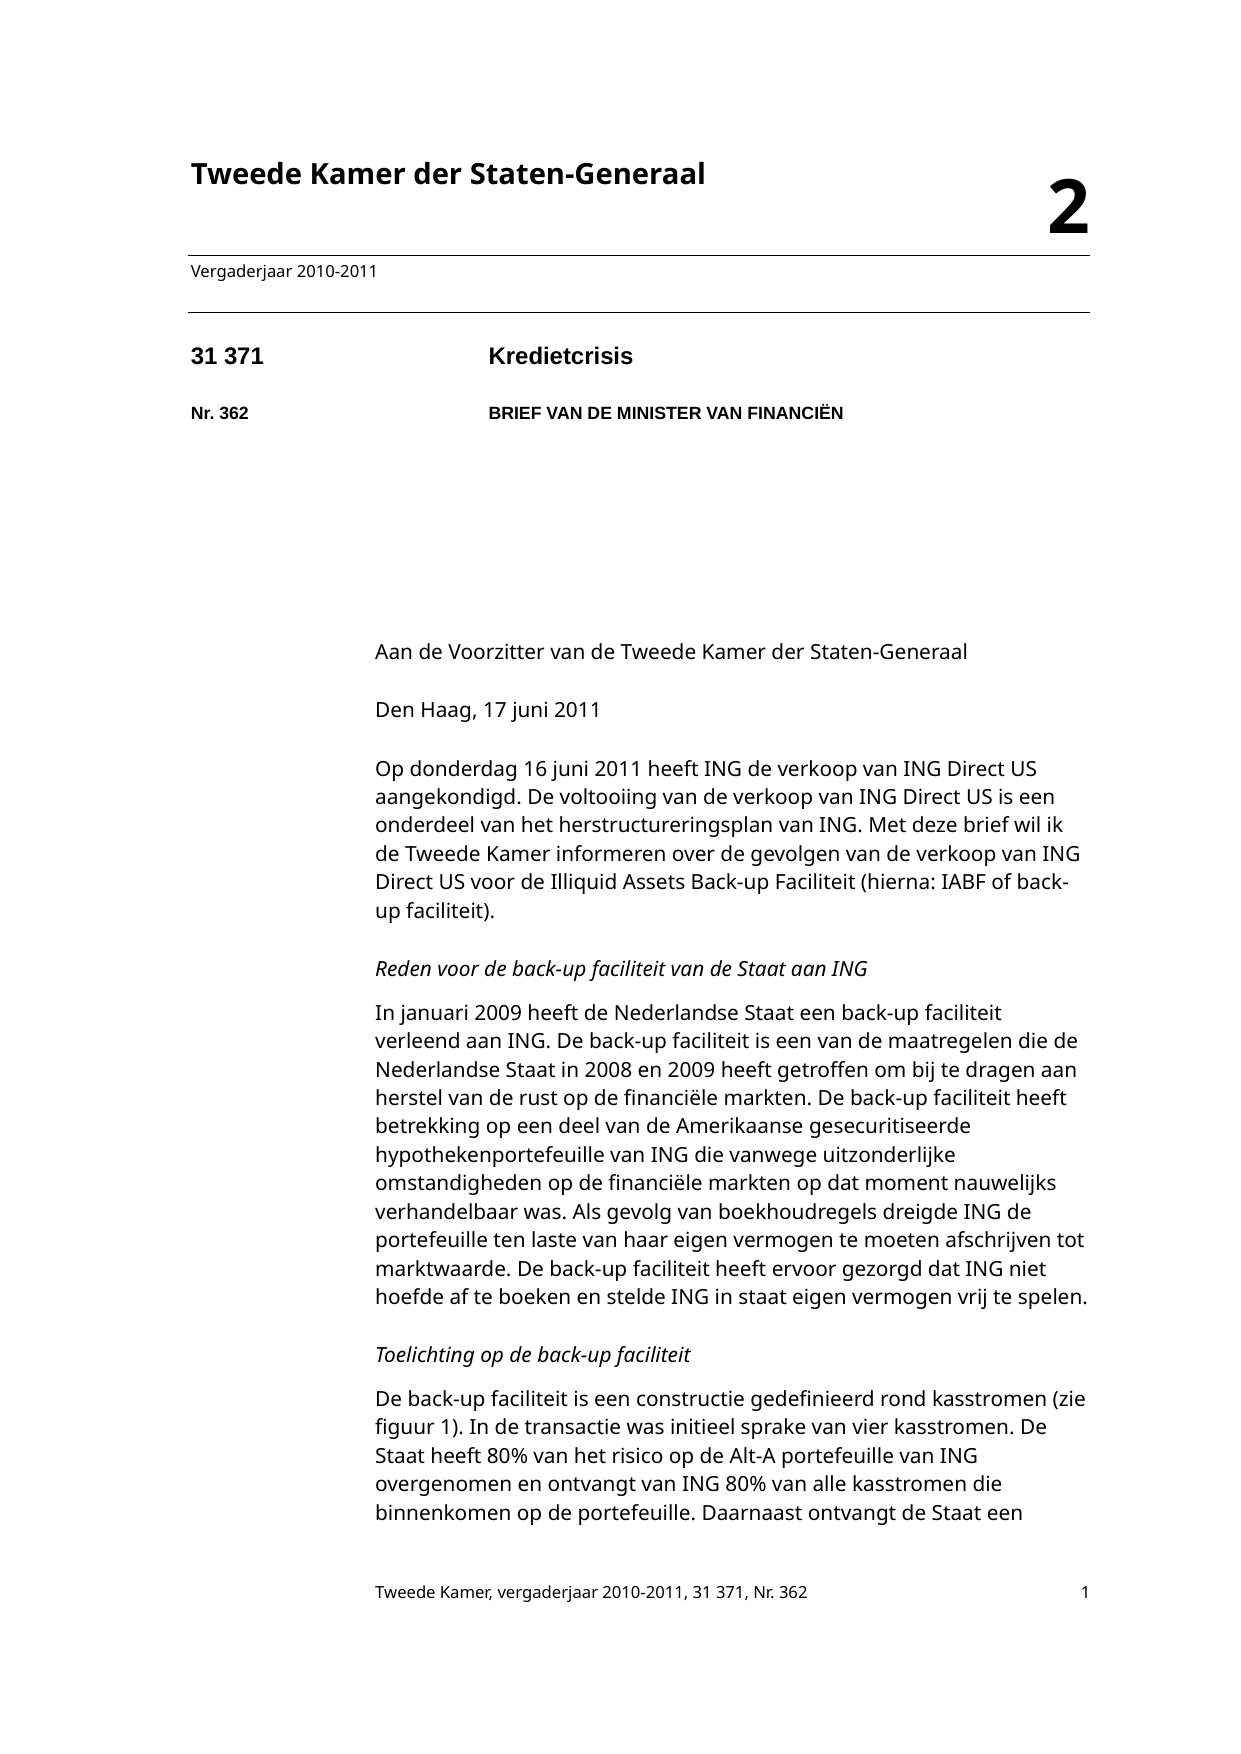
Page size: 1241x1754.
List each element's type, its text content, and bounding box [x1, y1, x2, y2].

table_cell Nr. 362 [188, 399, 485, 518]
table_cell 31 371 [188, 339, 485, 399]
table_header Tweede Kamer der Staten-Generaal [188, 150, 909, 255]
text Den Haag, 17 juni 2011 [375, 695, 1090, 724]
text Toelichting op de back-up faciliteit [375, 1341, 1090, 1369]
text Reden voor de back-up faciliteit van de Staat aan ING [375, 954, 1090, 983]
text Aan de Voorzitter van de Tweede Kamer der Staten-Generaal [375, 637, 1090, 665]
table_cell [188, 313, 485, 339]
text Op donderdag 16 juni 2011 heeft ING de verkoop van ING Direct US aangekondigd. De voltooiing van de verkoop van ING Direct US is een onderdeel van het herstructureringsplan van ING. Met deze brief wil ik de Tweede Kamer informeren over de gevolgen van de verkoop van ING Direct US voor de Illiquid Assets Back-up Faciliteit (hierna: IABF of back-up faciliteit). [375, 754, 1090, 924]
text De back-up faciliteit is een constructie gedefinieerd rond kasstromen (zie figuur 1). In de transactie was initieel sprake van vier kasstromen. De Staat heeft 80% van het risico op de Alt-A portefeuille van ING overgenomen en ontvangt van ING 80% van alle kasstromen die binnenkomen op de portefeuille. Daarnaast ontvangt de Staat een [375, 1384, 1090, 1526]
table_cell [485, 256, 1090, 312]
table_cell Kredietcrisis [485, 339, 1090, 399]
table_header 2 [910, 150, 1090, 255]
table_cell Vergaderjaar 2010-2011 [188, 256, 485, 312]
table_cell [485, 313, 1090, 339]
table_cell BRIEF VAN DE MINISTER VAN FINANCIËN [485, 399, 1090, 518]
text In januari 2009 heeft de Nederlandse Staat een back-up faciliteit verleend aan ING. De back-up faciliteit is een van de maatregelen die de Nederlandse Staat in 2008 en 2009 heeft getroffen om bij te dragen aan herstel van de rust op de financiële markten. De back-up faciliteit heeft betrekking op een deel van de Amerikaanse gesecuritiseerde hypothekenportefeuille van ING die vanwege uitzonderlijke omstandigheden op de financiële markten op dat moment nauwelijks verhandelbaar was. Als gevolg van boekhoudregels dreigde ING de portefeuille ten laste van haar eigen vermogen te moeten afschrijven tot marktwaarde. De back-up faciliteit heeft ervoor gezorgd dat ING niet hoefde af te boeken en stelde ING in staat eigen vermogen vrij te spelen. [375, 998, 1090, 1311]
